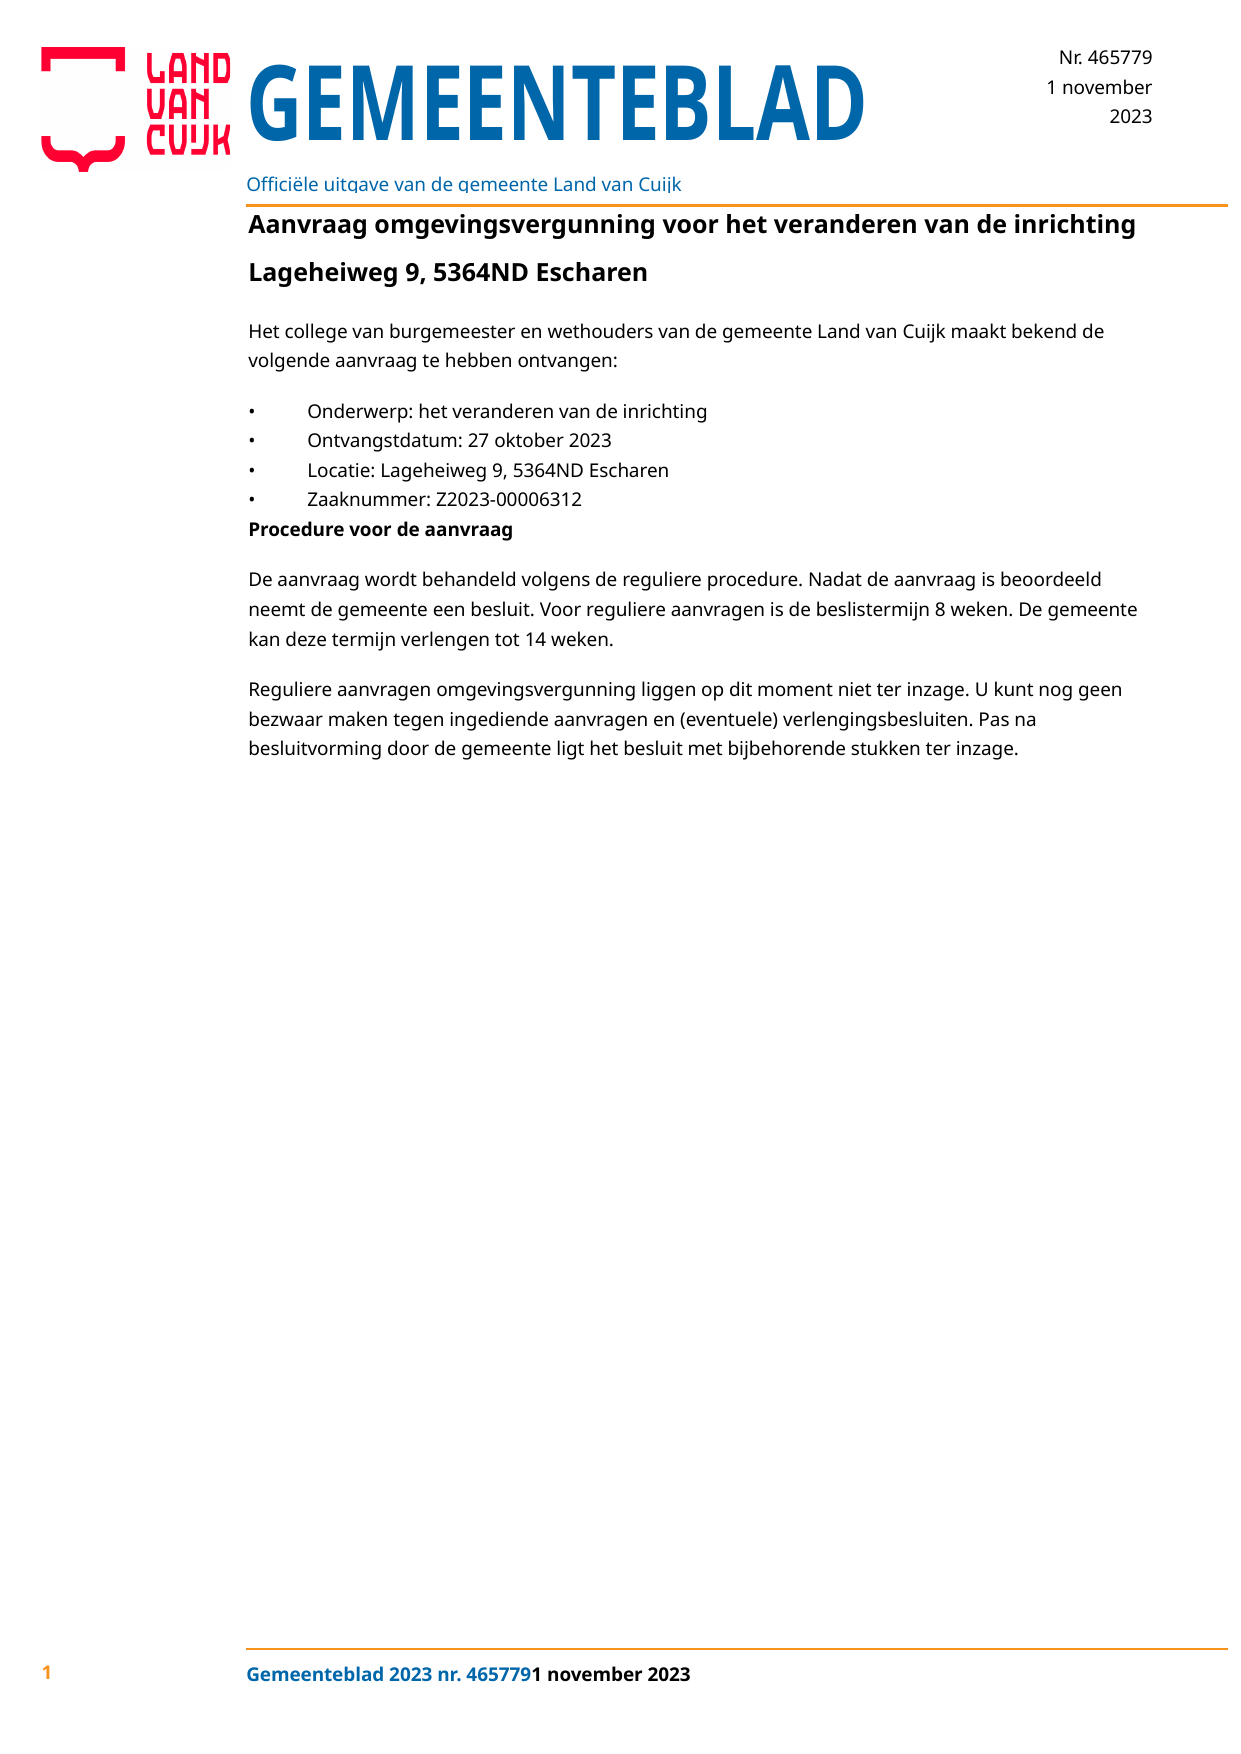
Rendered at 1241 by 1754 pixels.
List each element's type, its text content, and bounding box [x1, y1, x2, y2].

list Onderwerp: het veranderen van de inrichting [248, 398, 1152, 424]
text Procedure voor de aanvraag [248, 516, 1152, 542]
list Locatie: Lageheiweg 9, 5364ND Escharen [248, 457, 1152, 483]
list Zaaknummer: Z2023-00006312 [248, 487, 1152, 512]
text Het college van burgemeester en wethouders van de gemeente Land van Cuijk maakt bekend de volgende aanvraag te hebben ontvangen: [248, 318, 1152, 373]
picture [41, 47, 231, 172]
list Ontvangstdatum: 27 oktober 2023 [248, 427, 1152, 453]
text De aanvraag wordt behandeld volgens de reguliere procedure. Nadat de aanvraag is beoordeeld neemt de gemeente een besluit. Voor reguliere aanvragen is de beslistermijn 8 weken. De gemeente kan deze termijn verlengen tot 14 weken. [248, 567, 1152, 652]
text Reguliere aanvragen omgevingsvergunning liggen op dit moment niet ter inzage. U kunt nog geen bezwaar maken tegen ingediende aanvragen en (eventuele) verlengingsbesluiten. Pas na besluitvorming door de gemeente ligt het besluit met bijbehorende stukken ter inzage. [248, 676, 1152, 761]
text Aanvraag omgevingsvergunning voor het veranderen van de inrichting Lageheiweg 9, 5364ND Escharen [248, 207, 1152, 288]
